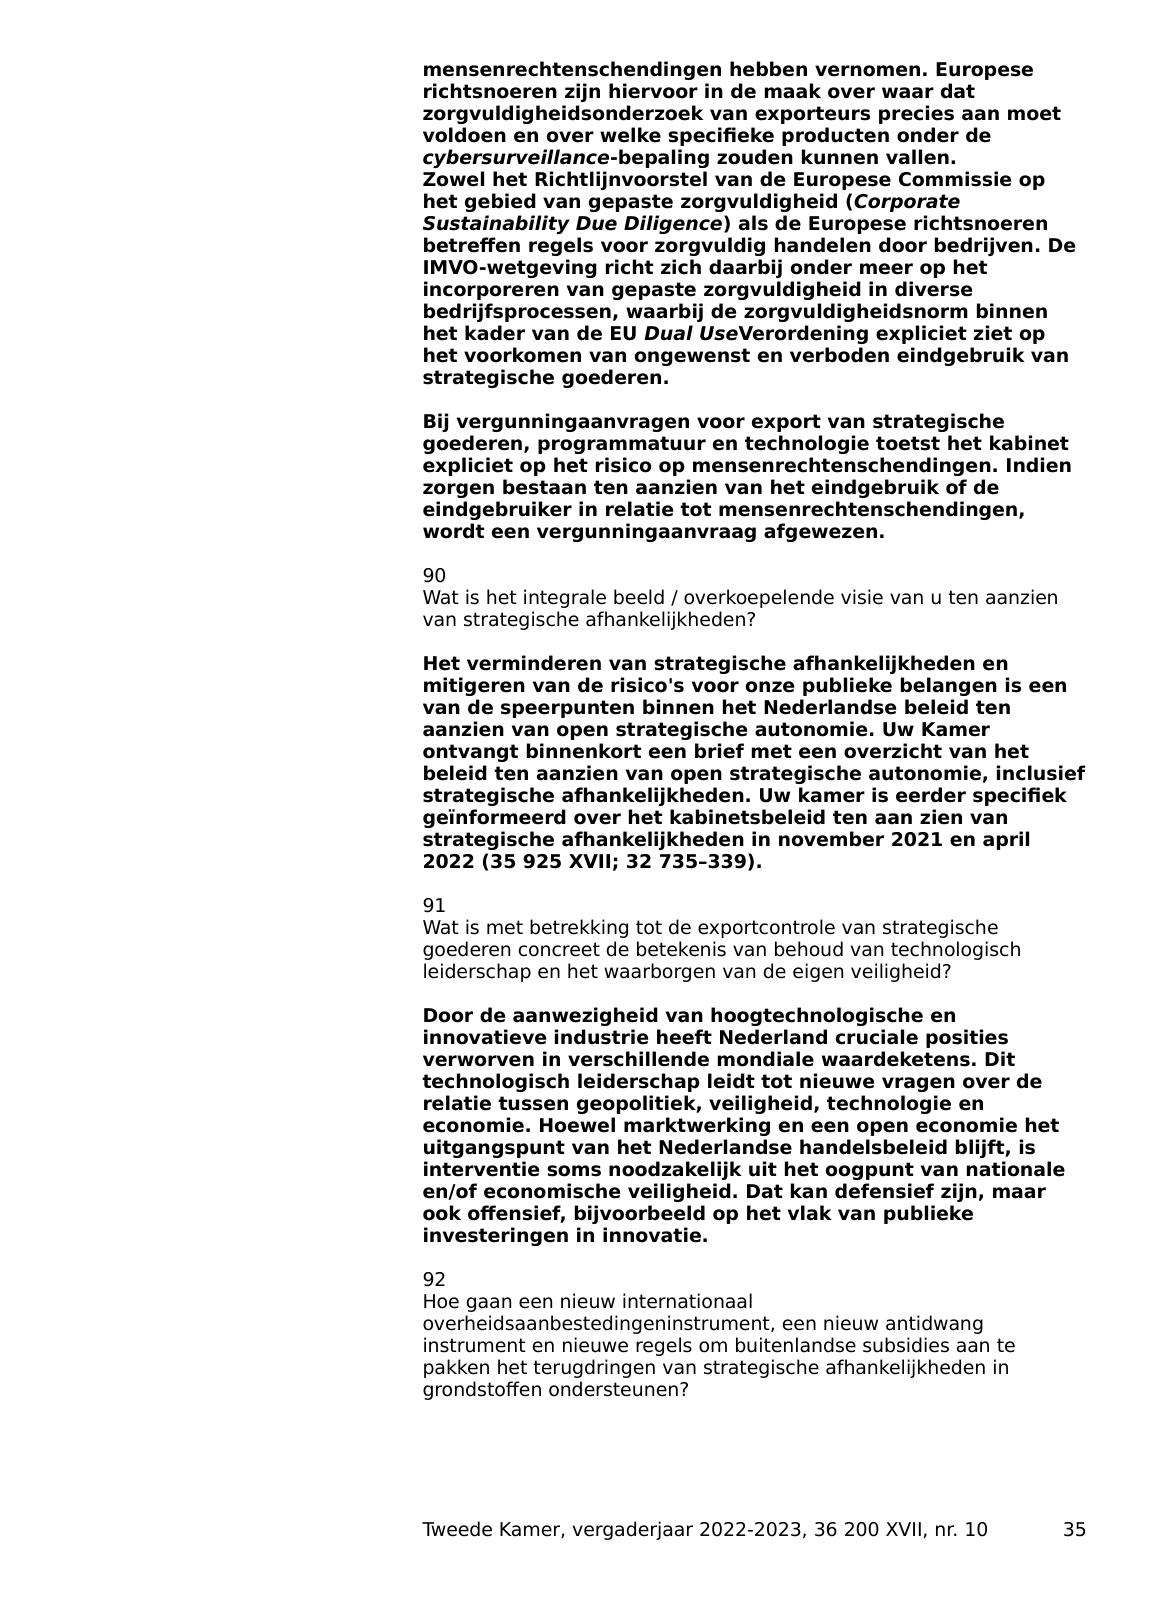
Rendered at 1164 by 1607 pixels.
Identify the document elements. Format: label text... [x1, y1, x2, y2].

text 91 [422, 895, 1087, 917]
text Wat is het integrale beeld / overkoepelende visie van u ten aanzien van strategische afhankelijkheden? [422, 587, 1087, 631]
text Wat is met betrekking tot de exportcontrole van strategische goederen concreet de betekenis van behoud van technologisch leiderschap en het waarborgen van de eigen veiligheid? [422, 917, 1087, 983]
text 90 [422, 565, 1087, 587]
text Hoe gaan een nieuw internationaal overheidsaanbestedingeninstrument, een nieuw antidwang instrument en nieuwe regels om buitenlandse subsidies aan te pakken het terugdringen van strategische afhankelijkheden in grondstoffen ondersteunen? [422, 1291, 1087, 1401]
text Zowel het Richtlijnvoorstel van de Europese Commissie op het gebied van gepaste zorgvuldigheid (Corporate Sustainability Due Diligence) als de Europese richtsnoeren betreffen regels voor zorgvuldig handelen door bedrijven. De IMVO-wetgeving richt zich daarbij onder meer op het incorporeren van gepaste zorgvuldigheid in diverse bedrijfsprocessen, waarbij de zorgvuldigheidsnorm binnen het kader van de EU Dual UseVerordening expliciet ziet op het voorkomen van ongewenst en verboden eindgebruik van strategische goederen. [422, 169, 1087, 389]
text Bij vergunningaanvragen voor export van strategische goederen, programmatuur en technologie toetst het kabinet expliciet op het risico op mensenrechtenschendingen. Indien zorgen bestaan ten aanzien van het eindgebruik of de eindgebruiker in relatie tot mensenrechtenschendingen, wordt een vergunningaanvraag afgewezen. [422, 411, 1087, 543]
text mensenrechtenschendingen hebben vernomen. Europese richtsnoeren zijn hiervoor in de maak over waar dat zorgvuldigheidsonderzoek van exporteurs precies aan moet voldoen en over welke specifieke producten onder de cybersurveillance-bepaling zouden kunnen vallen. [422, 59, 1087, 169]
text 92 [422, 1269, 1087, 1291]
text Door de aanwezigheid van hoogtechnologische en innovatieve industrie heeft Nederland cruciale posities verworven in verschillende mondiale waardeketens. Dit technologisch leiderschap leidt tot nieuwe vragen over de relatie tussen geopolitiek, veiligheid, technologie en economie. Hoewel marktwerking en een open economie het uitgangspunt van het Nederlandse handelsbeleid blijft, is interventie soms noodzakelijk uit het oogpunt van nationale en/of economische veiligheid. Dat kan defensief zijn, maar ook offensief, bijvoorbeeld op het vlak van publieke investeringen in innovatie. [422, 1005, 1087, 1247]
text Het verminderen van strategische afhankelijkheden en mitigeren van de risico's voor onze publieke belangen is een van de speerpunten binnen het Nederlandse beleid ten aanzien van open strategische autonomie. Uw Kamer ontvangt binnenkort een brief met een overzicht van het beleid ten aanzien van open strategische autonomie, inclusief strategische afhankelijkheden. Uw kamer is eerder specifiek geïnformeerd over het kabinetsbeleid ten aan zien van strategische afhankelijkheden in november 2021 en april 2022 (35 925 XVII; 32 735–339). [422, 653, 1087, 873]
